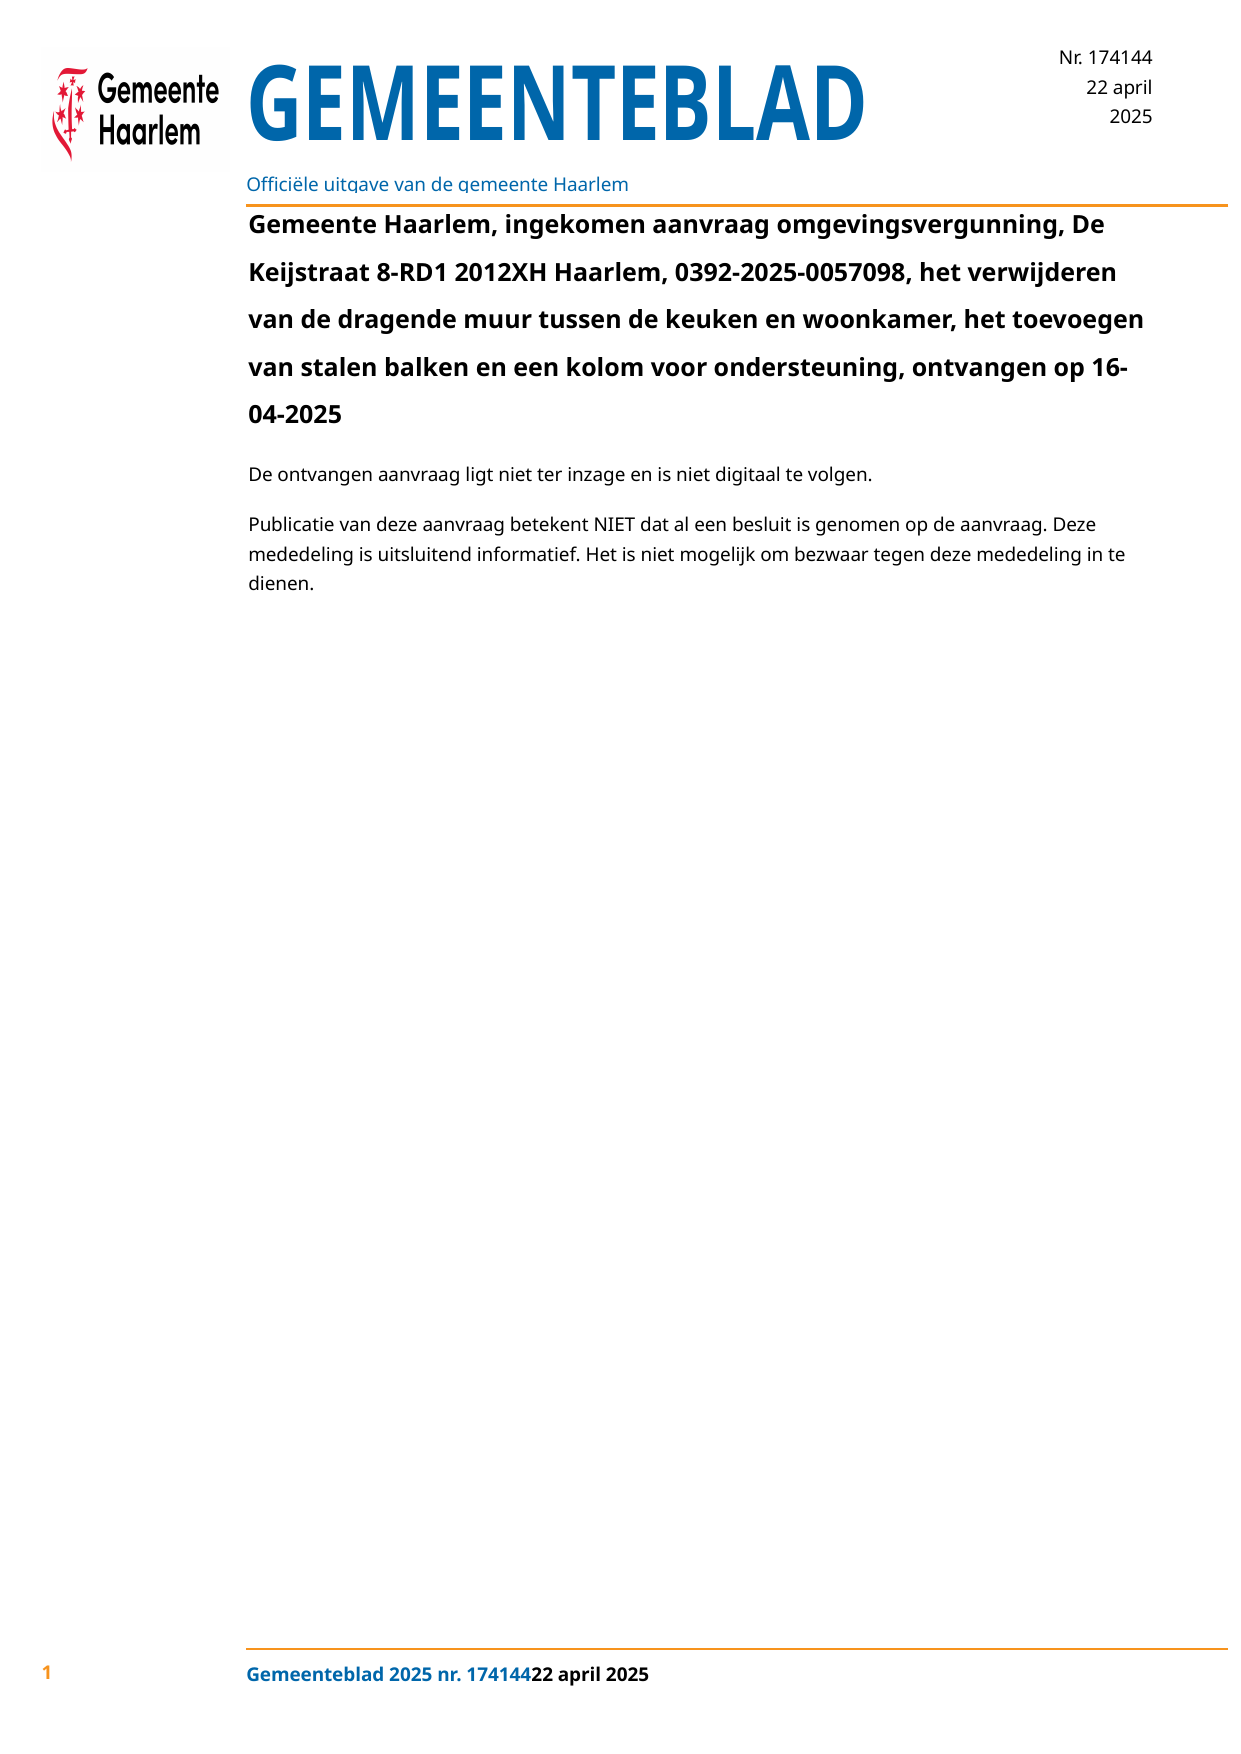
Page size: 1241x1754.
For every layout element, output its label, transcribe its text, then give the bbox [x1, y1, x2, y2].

picture [41, 47, 231, 172]
text Gemeente Haarlem, ingekomen aanvraag omgevingsvergunning, De Keijstraat 8-RD1 2012XH Haarlem, 0392-2025-0057098, het verwijderen van de dragende muur tussen de keuken en woonkamer, het toevoegen van stalen balken en een kolom voor ondersteuning, ontvangen op 16-04-2025 [248, 207, 1152, 431]
text Publicatie van deze aanvraag betekent NIET dat al een besluit is genomen op de aanvraag. Deze mededeling is uitsluitend informatief. Het is niet mogelijk om bezwaar tegen deze mededeling in te dienen. [248, 511, 1152, 596]
text De ontvangen aanvraag ligt niet ter inzage en is niet digitaal te volgen. [248, 461, 1152, 486]
